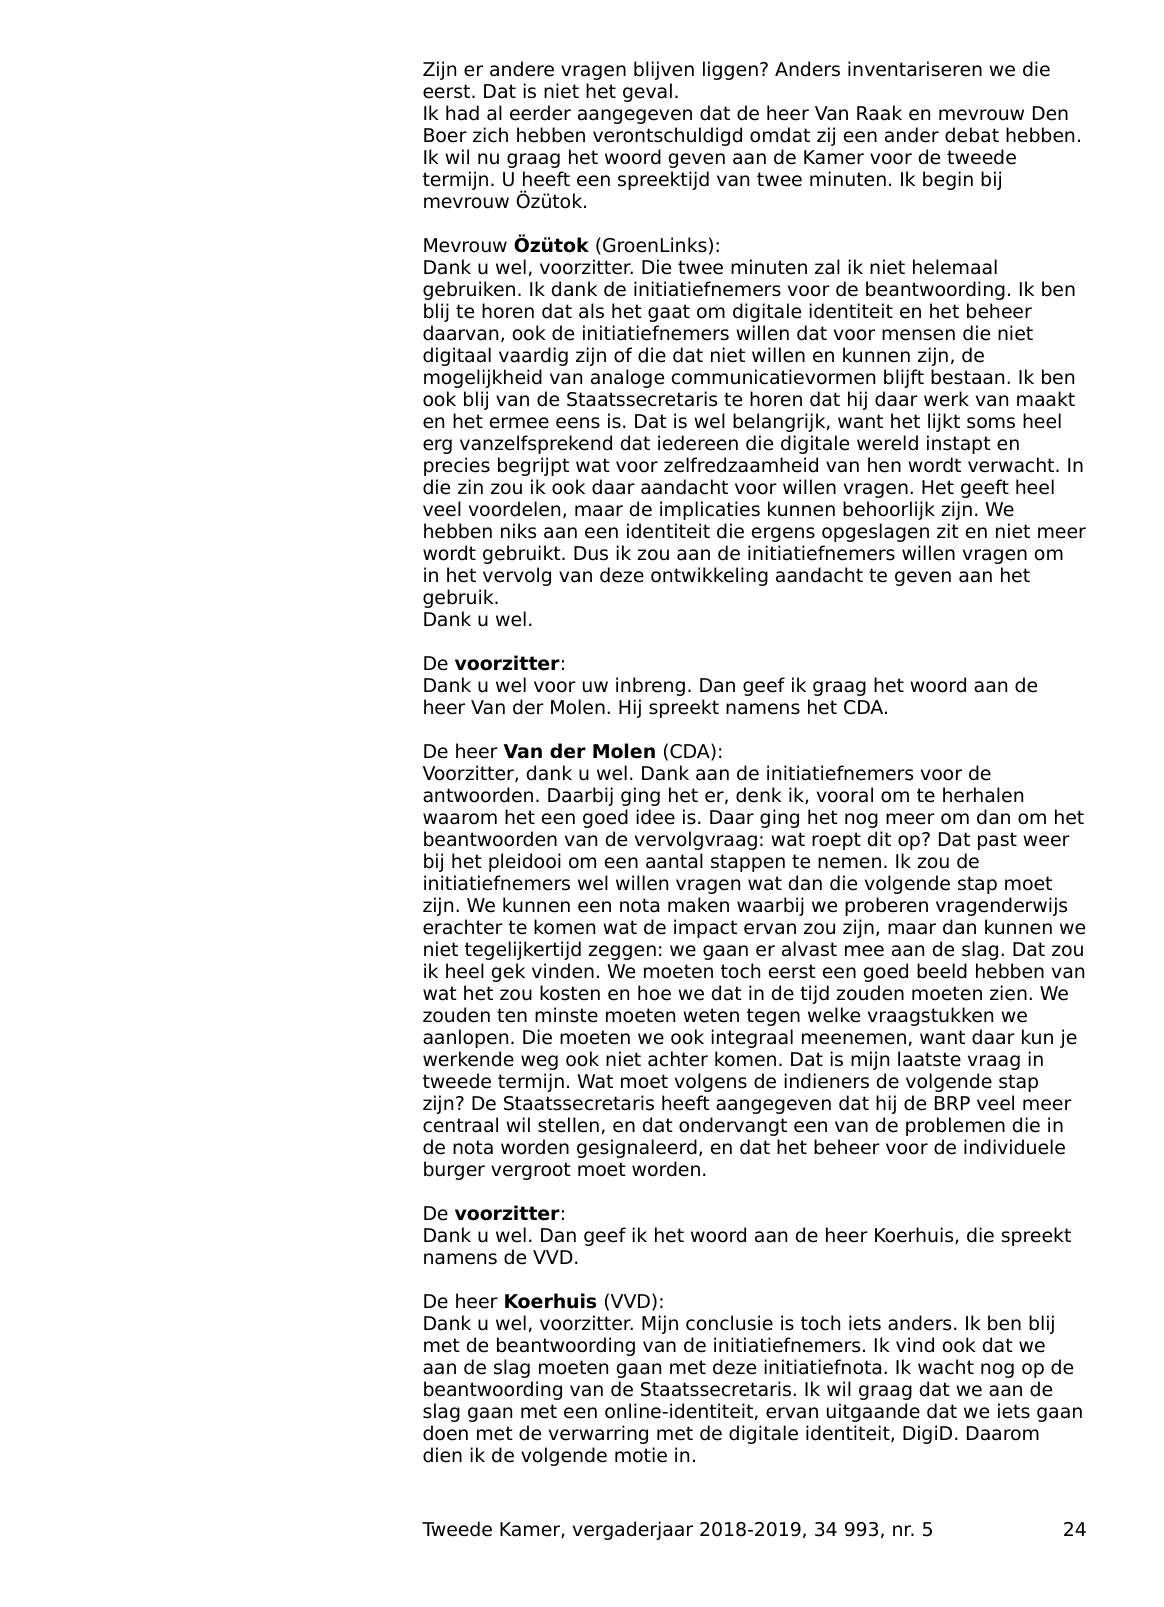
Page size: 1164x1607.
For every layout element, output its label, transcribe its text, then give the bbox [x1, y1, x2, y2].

text Zijn er andere vragen blijven liggen? Anders inventariseren we die eerst. Dat is niet het geval. [422, 59, 1087, 103]
text Dank u wel voor uw inbreng. Dan geef ik graag het woord aan de heer Van der Molen. Hij spreekt namens het CDA. [422, 675, 1087, 719]
text Dank u wel. Dan geef ik het woord aan de heer Koerhuis, die spreekt namens de VVD. [422, 1225, 1087, 1269]
text Dank u wel, voorzitter. Die twee minuten zal ik niet helemaal gebruiken. Ik dank de initiatiefnemers voor de beantwoording. Ik ben blij te horen dat als het gaat om digitale identiteit en het beheer daarvan, ook de initiatiefnemers willen dat voor mensen die niet digitaal vaardig zijn of die dat niet willen en kunnen zijn, de mogelijkheid van analoge communicatievormen blijft bestaan. Ik ben ook blij van de Staatssecretaris te horen dat hij daar werk van maakt en het ermee eens is. Dat is wel belangrijk, want het lijkt soms heel erg vanzelfsprekend dat iedereen die digitale wereld instapt en precies begrijpt wat voor zelfredzaamheid van hen wordt verwacht. In die zin zou ik ook daar aandacht voor willen vragen. Het geeft heel veel voordelen, maar de implicaties kunnen behoorlijk zijn. We hebben niks aan een identiteit die ergens opgeslagen zit en niet meer wordt gebruikt. Dus ik zou aan de initiatiefnemers willen vragen om in het vervolg van deze ontwikkeling aandacht te geven aan het gebruik. [422, 257, 1087, 609]
text Mevrouw Özütok (GroenLinks): [422, 235, 1087, 257]
text Voorzitter, dank u wel. Dank aan de initiatiefnemers voor de antwoorden. Daarbij ging het er, denk ik, vooral om te herhalen waarom het een goed idee is. Daar ging het nog meer om dan om het beantwoorden van de vervolgvraag: wat roept dit op? Dat past weer bij het pleidooi om een aantal stappen te nemen. Ik zou de initiatiefnemers wel willen vragen wat dan die volgende stap moet zijn. We kunnen een nota maken waarbij we proberen vragenderwijs erachter te komen wat de impact ervan zou zijn, maar dan kunnen we niet tegelijkertijd zeggen: we gaan er alvast mee aan de slag. Dat zou ik heel gek vinden. We moeten toch eerst een goed beeld hebben van wat het zou kosten en hoe we dat in de tijd zouden moeten zien. We zouden ten minste moeten weten tegen welke vraagstukken we aanlopen. Die moeten we ook integraal meenemen, want daar kun je werkende weg ook niet achter komen. Dat is mijn laatste vraag in tweede termijn. Wat moet volgens de indieners de volgende stap zijn? De Staatssecretaris heeft aangegeven dat hij de BRP veel meer centraal wil stellen, en dat ondervangt een van de problemen die in de nota worden gesignaleerd, en dat het beheer voor de individuele burger vergroot moet worden. [422, 763, 1087, 1181]
text De voorzitter: [422, 1203, 1087, 1225]
text De voorzitter: [422, 653, 1087, 675]
text Ik had al eerder aangegeven dat de heer Van Raak en mevrouw Den Boer zich hebben verontschuldigd omdat zij een ander debat hebben. Ik wil nu graag het woord geven aan de Kamer voor de tweede termijn. U heeft een spreektijd van twee minuten. Ik begin bij mevrouw Özütok. [422, 103, 1087, 213]
text Dank u wel. [422, 609, 1087, 631]
text De heer Koerhuis (VVD): [422, 1291, 1087, 1313]
text Dank u wel, voorzitter. Mijn conclusie is toch iets anders. Ik ben blij met de beantwoording van de initiatiefnemers. Ik vind ook dat we aan de slag moeten gaan met deze initiatiefnota. Ik wacht nog op de beantwoording van de Staatssecretaris. Ik wil graag dat we aan de slag gaan met een online-identiteit, ervan uitgaande dat we iets gaan doen met de verwarring met de digitale identiteit, DigiD. Daarom dien ik de volgende motie in. [422, 1313, 1087, 1467]
text De heer Van der Molen (CDA): [422, 741, 1087, 763]
